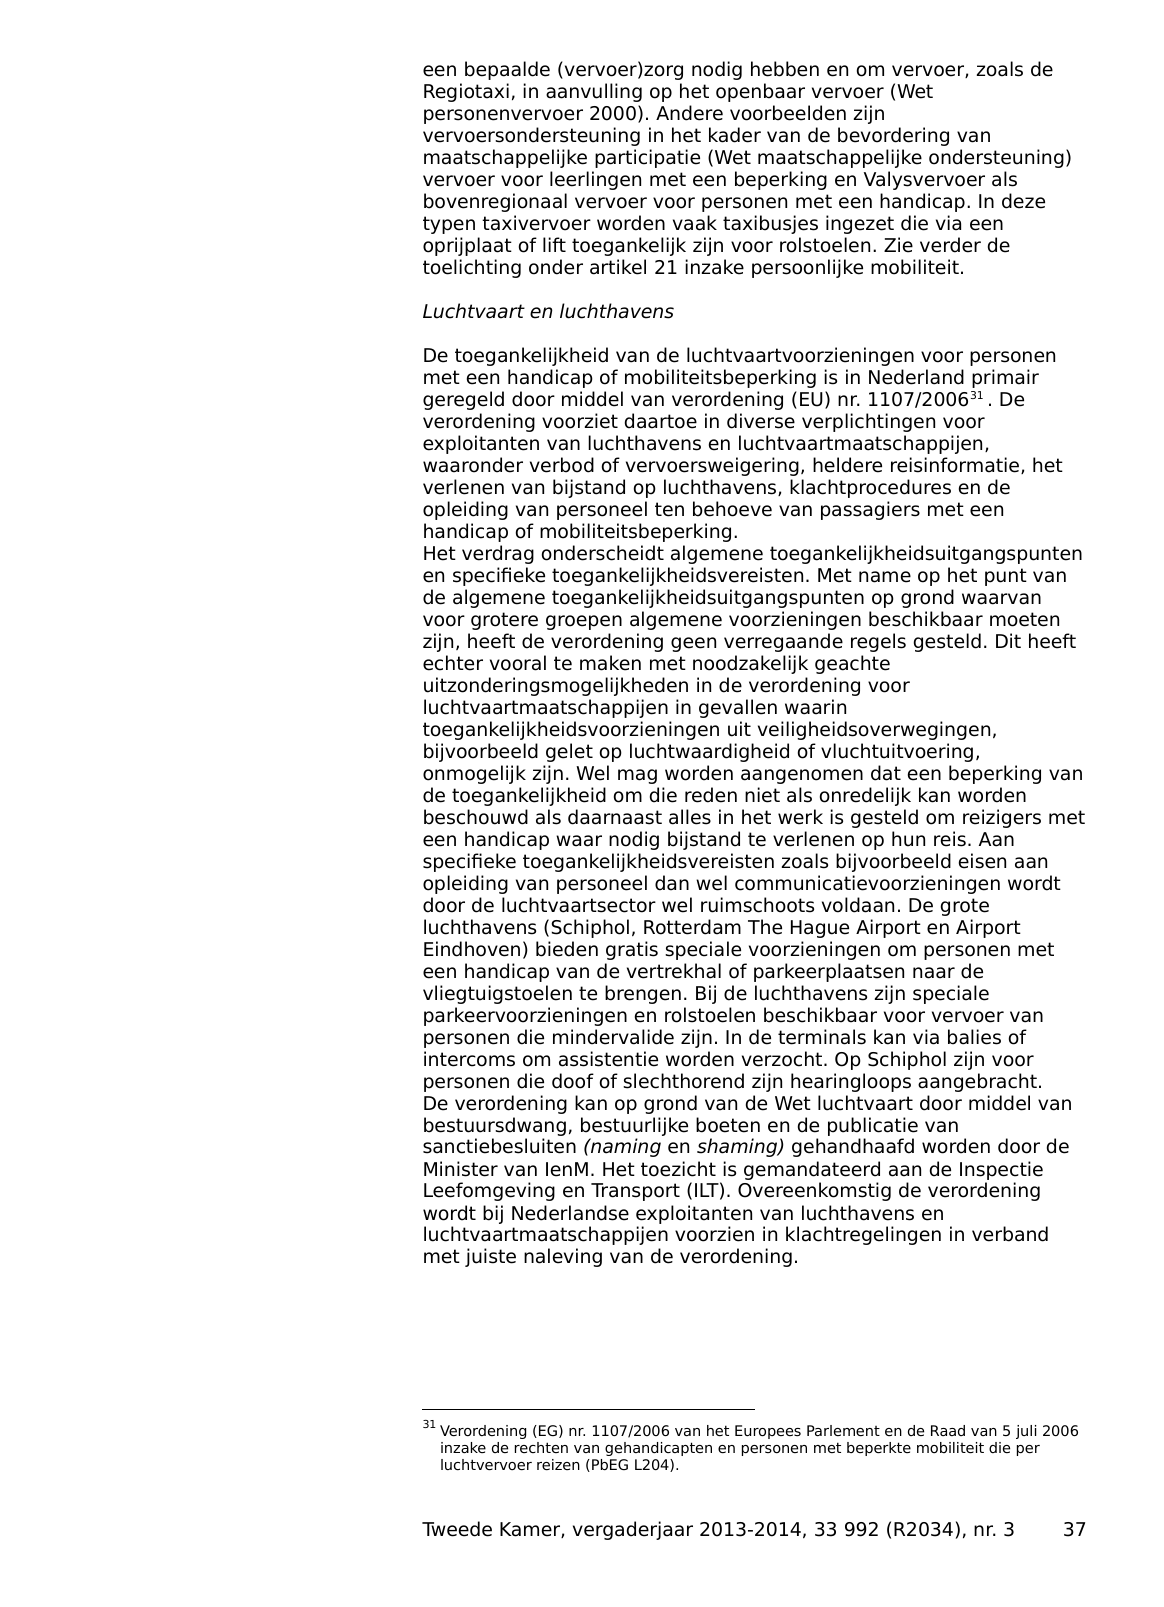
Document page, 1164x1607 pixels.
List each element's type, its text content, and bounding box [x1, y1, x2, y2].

subtitle Luchtvaart en luchthavens [422, 301, 1087, 323]
text De verordening kan op grond van de Wet luchtvaart door middel van bestuursdwang, bestuurlijke boeten en de publicatie van sanctiebesluiten (naming en shaming) gehandhaafd worden door de Minister van IenM. Het toezicht is gemandateerd aan de Inspectie Leefomgeving en Transport (ILT). Overeenkomstig de verordening wordt bij Nederlandse exploitanten van luchthavens en luchtvaartmaatschappijen voorzien in klachtregelingen in verband met juiste naleving van de verordening. [422, 1092, 1087, 1268]
text Verordening (EG) nr. 1107/2006 van het Europees Parlement en de Raad van 5 juli 2006 inzake de rechten van gehandicapten en personen met beperkte mobiliteit die per luchtvervoer reizen (PbEG L204). [422, 1418, 1087, 1474]
text De toegankelijkheid van de luchtvaartvoorzieningen voor personen met een handicap of mobiliteitsbeperking is in Nederland primair geregeld door middel van verordening (EU) nr. 1107/2006. De verordening voorziet daartoe in diverse verplichtingen voor exploitanten van luchthavens en luchtvaartmaatschappijen, waaronder verbod of vervoersweigering, heldere reisinformatie, het verlenen van bijstand op luchthavens, klachtprocedures en de opleiding van personeel ten behoeve van passagiers met een handicap of mobiliteitsbeperking. [422, 345, 1087, 543]
text Het verdrag onderscheidt algemene toegankelijkheidsuitgangspunten en specifieke toegankelijkheidsvereisten. Met name op het punt van de algemene toegankelijkheidsuitgangspunten op grond waarvan voor grotere groepen algemene voorzieningen beschikbaar moeten zijn, heeft de verordening geen verregaande regels gesteld. Dit heeft echter vooral te maken met noodzakelijk geachte uitzonderingsmogelijkheden in de verordening voor luchtvaartmaatschappijen in gevallen waarin toegankelijkheidsvoorzieningen uit veiligheidsoverwegingen, bijvoorbeeld gelet op luchtwaardigheid of vluchtuitvoering, onmogelijk zijn. Wel mag worden aangenomen dat een beperking van de toegankelijkheid om die reden niet als onredelijk kan worden beschouwd als daarnaast alles in het werk is gesteld om reizigers met een handicap waar nodig bijstand te verlenen op hun reis. Aan specifieke toegankelijkheidsvereisten zoals bijvoorbeeld eisen aan opleiding van personeel dan wel communicatievoorzieningen wordt door de luchtvaartsector wel ruimschoots voldaan. De grote luchthavens (Schiphol, Rotterdam The Hague Airport en Airport Eindhoven) bieden gratis speciale voorzieningen om personen met een handicap van de vertrekhal of parkeerplaatsen naar de vliegtuigstoelen te brengen. Bij de luchthavens zijn speciale parkeervoorzieningen en rolstoelen beschikbaar voor vervoer van personen die mindervalide zijn. In de terminals kan via balies of intercoms om assistentie worden verzocht. Op Schiphol zijn voor personen die doof of slechthorend zijn hearingloops aangebracht. [422, 543, 1087, 1092]
text een bepaalde (vervoer)zorg nodig hebben en om vervoer, zoals de Regiotaxi, in aanvulling op het openbaar vervoer (Wet personenvervoer 2000). Andere voorbeelden zijn vervoersondersteuning in het kader van de bevordering van maatschappelijke participatie (Wet maatschappelijke ondersteuning) vervoer voor leerlingen met een beperking en Valysvervoer als bovenregionaal vervoer voor personen met een handicap. In deze typen taxivervoer worden vaak taxibusjes ingezet die via een oprijplaat of lift toegankelijk zijn voor rolstoelen. Zie verder de toelichting onder artikel 21 inzake persoonlijke mobiliteit. [422, 59, 1087, 279]
